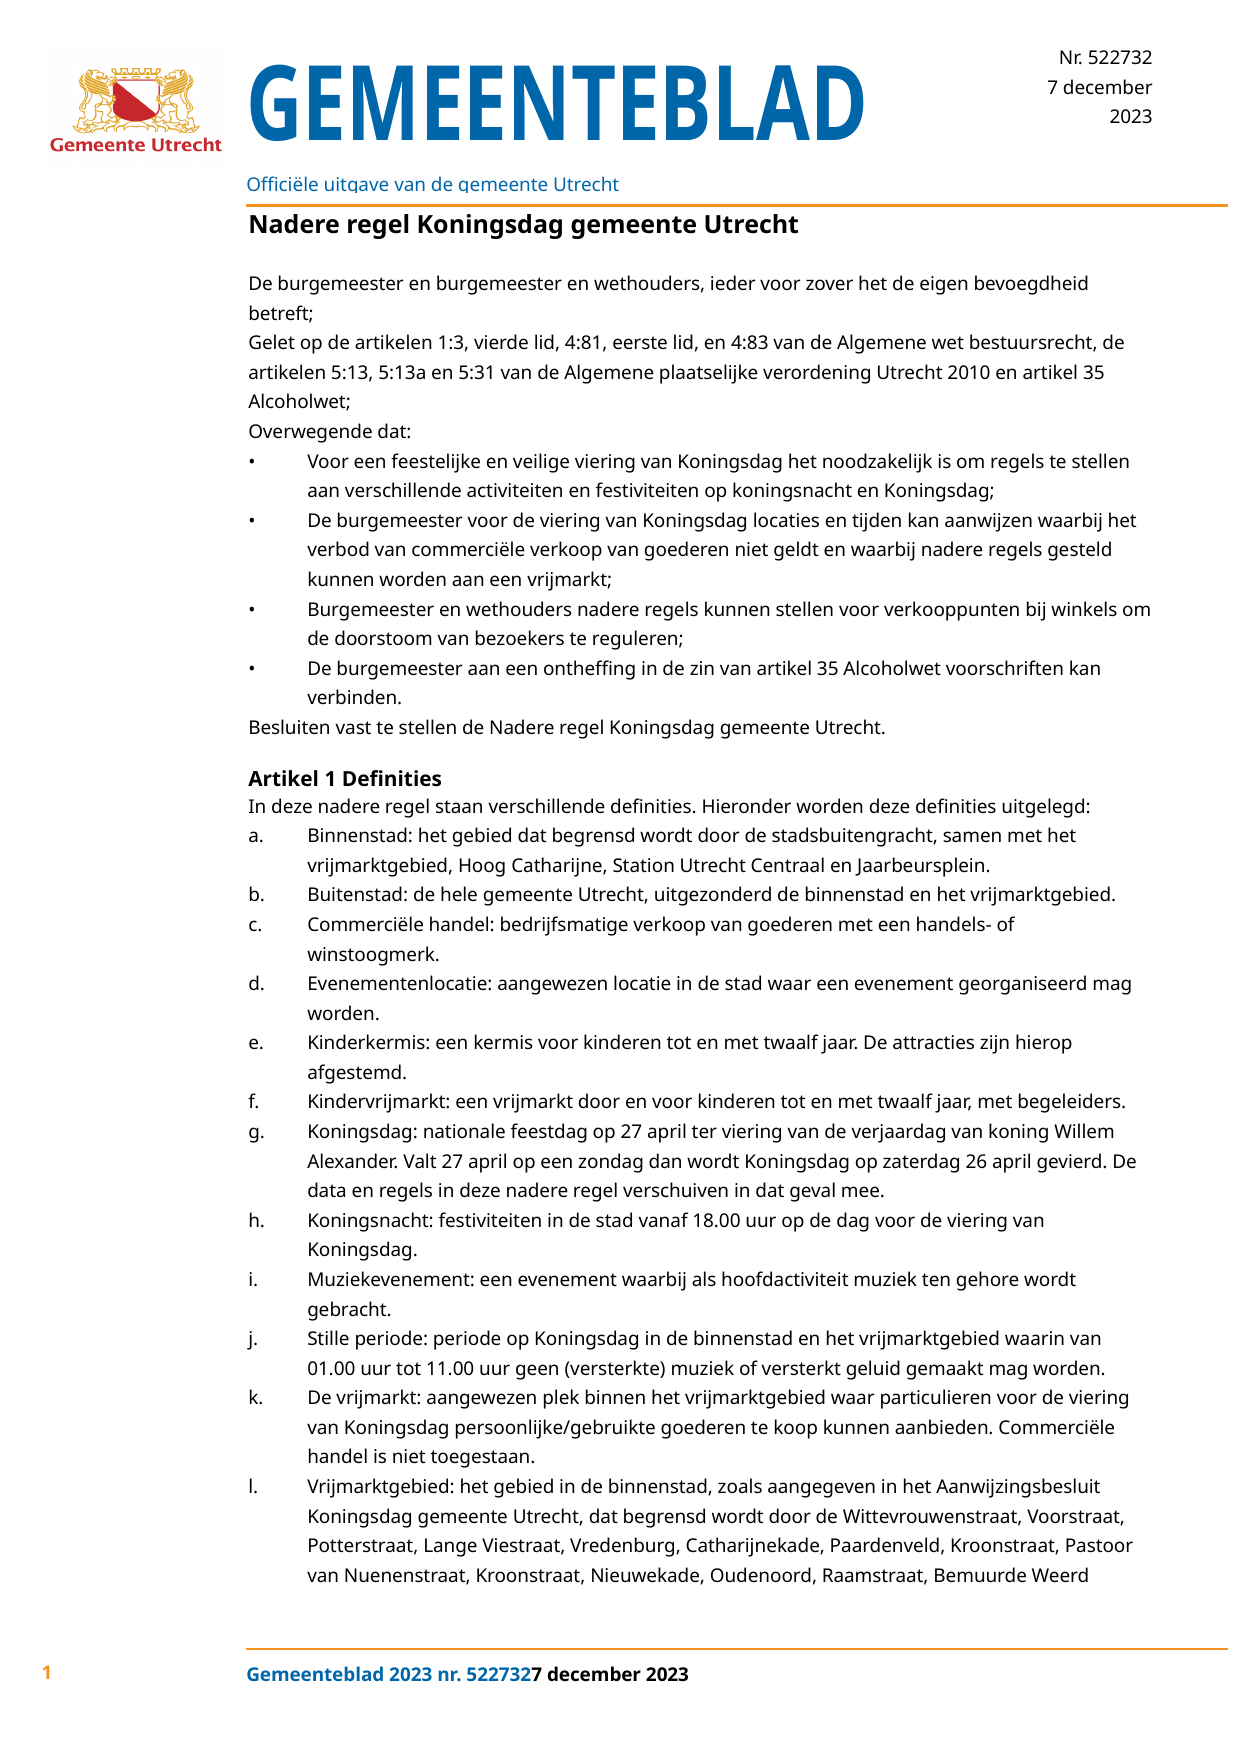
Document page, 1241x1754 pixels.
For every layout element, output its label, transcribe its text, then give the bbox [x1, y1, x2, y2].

list De vrijmarkt: aangewezen plek binnen het vrijmarktgebied waar particulieren voor de viering van Koningsdag persoonlijke/gebruikte goederen te koop kunnen aanbieden. Commerciële handel is niet toegestaan. [248, 1384, 1152, 1469]
list Koningsdag: nationale feestdag op 27 april ter viering van de verjaardag van koning Willem Alexander. Valt 27 april op een zondag dan wordt Koningsdag op zaterdag 26 april gevierd. De data en regels in deze nadere regel verschuiven in dat geval mee. [248, 1118, 1152, 1203]
list De burgemeester voor de viering van Koningsdag locaties en tijden kan aanwijzen waarbij het verbod van commerciële verkoop van goederen niet geldt en waarbij nadere regels gesteld kunnen worden aan een vrijmarkt; [248, 507, 1152, 592]
list Burgemeester en wethouders nadere regels kunnen stellen voor verkooppunten bij winkels om de doorstoom van bezoekers te reguleren; [248, 596, 1152, 651]
text Gelet op de artikelen 1:3, vierde lid, 4:81, eerste lid, en 4:83 van de Algemene wet bestuursrecht, de artikelen 5:13, 5:13a en 5:31 van de Algemene plaatselijke verordening Utrecht 2010 en artikel 35 Alcoholwet; [248, 329, 1152, 414]
list Stille periode: periode op Koningsdag in de binnenstad en het vrijmarktgebied waarin van 01.00 uur tot 11.00 uur geen (versterkte) muziek of versterkt geluid gemaakt mag worden. [248, 1325, 1152, 1381]
list Binnenstad: het gebied dat begrensd wordt door de stadsbuitengracht, samen met het vrijmarktgebied, Hoog Catharijne, Station Utrecht Centraal en Jaarbeursplein. [248, 822, 1152, 878]
list Muziekevenement: een evenement waarbij als hoofdactiviteit muziek ten gehore wordt gebracht. [248, 1266, 1152, 1322]
list Koningsnacht: festiviteiten in de stad vanaf 18.00 uur op de dag voor de viering van Koningsdag. [248, 1207, 1152, 1262]
picture [41, 47, 231, 172]
text Nadere regel Koningsdag gemeente Utrecht [248, 207, 1152, 241]
list Kinderkermis: een kermis voor kinderen tot en met twaalf jaar. De attracties zijn hierop afgestemd. [248, 1029, 1152, 1085]
list Commerciële handel: bedrijfsmatige verkoop van goederen met een handels- of winstoogmerk. [248, 911, 1152, 967]
list De burgemeester aan een ontheffing in de zin van artikel 35 Alcoholwet voorschriften kan verbinden. [248, 655, 1152, 710]
text Artikel 1 Definities [248, 764, 1152, 793]
list Evenementenlocatie: aangewezen locatie in de stad waar een evenement georganiseerd mag worden. [248, 970, 1152, 1026]
list Kindervrijmarkt: een vrijmarkt door en voor kinderen tot en met twaalf jaar, met begeleiders. [248, 1089, 1152, 1114]
list Voor een feestelijke en veilige viering van Koningsdag het noodzakelijk is om regels te stellen aan verschillende activiteiten en festiviteiten op koningsnacht en Koningsdag; [248, 448, 1152, 503]
text De burgemeester en burgemeester en wethouders, ieder voor zover het de eigen bevoegdheid betreft; [248, 270, 1152, 326]
text Besluiten vast te stellen de Nadere regel Koningsdag gemeente Utrecht. [248, 714, 1152, 740]
list Vrijmarktgebied: het gebied in de binnenstad, zoals aangegeven in het Aanwijzingsbesluit Koningsdag gemeente Utrecht, dat begrensd wordt door de Wittevrouwenstraat, Voorstraat, Potterstraat, Lange Viestraat, Vredenburg, Catharijnekade, Paardenveld, Kroonstraat, Pastoor van Nuenenstraat, Kroonstraat, Nieuwekade, Oudenoord, Raamstraat, Bemuurde Weerd [248, 1473, 1152, 1588]
list Buitenstad: de hele gemeente Utrecht, uitgezonderd de binnenstad en het vrijmarktgebied. [248, 882, 1152, 907]
text Overwegende dat: [248, 418, 1152, 444]
text In deze nadere regel staan verschillende definities. Hieronder worden deze definities uitgelegd: [248, 793, 1152, 819]
